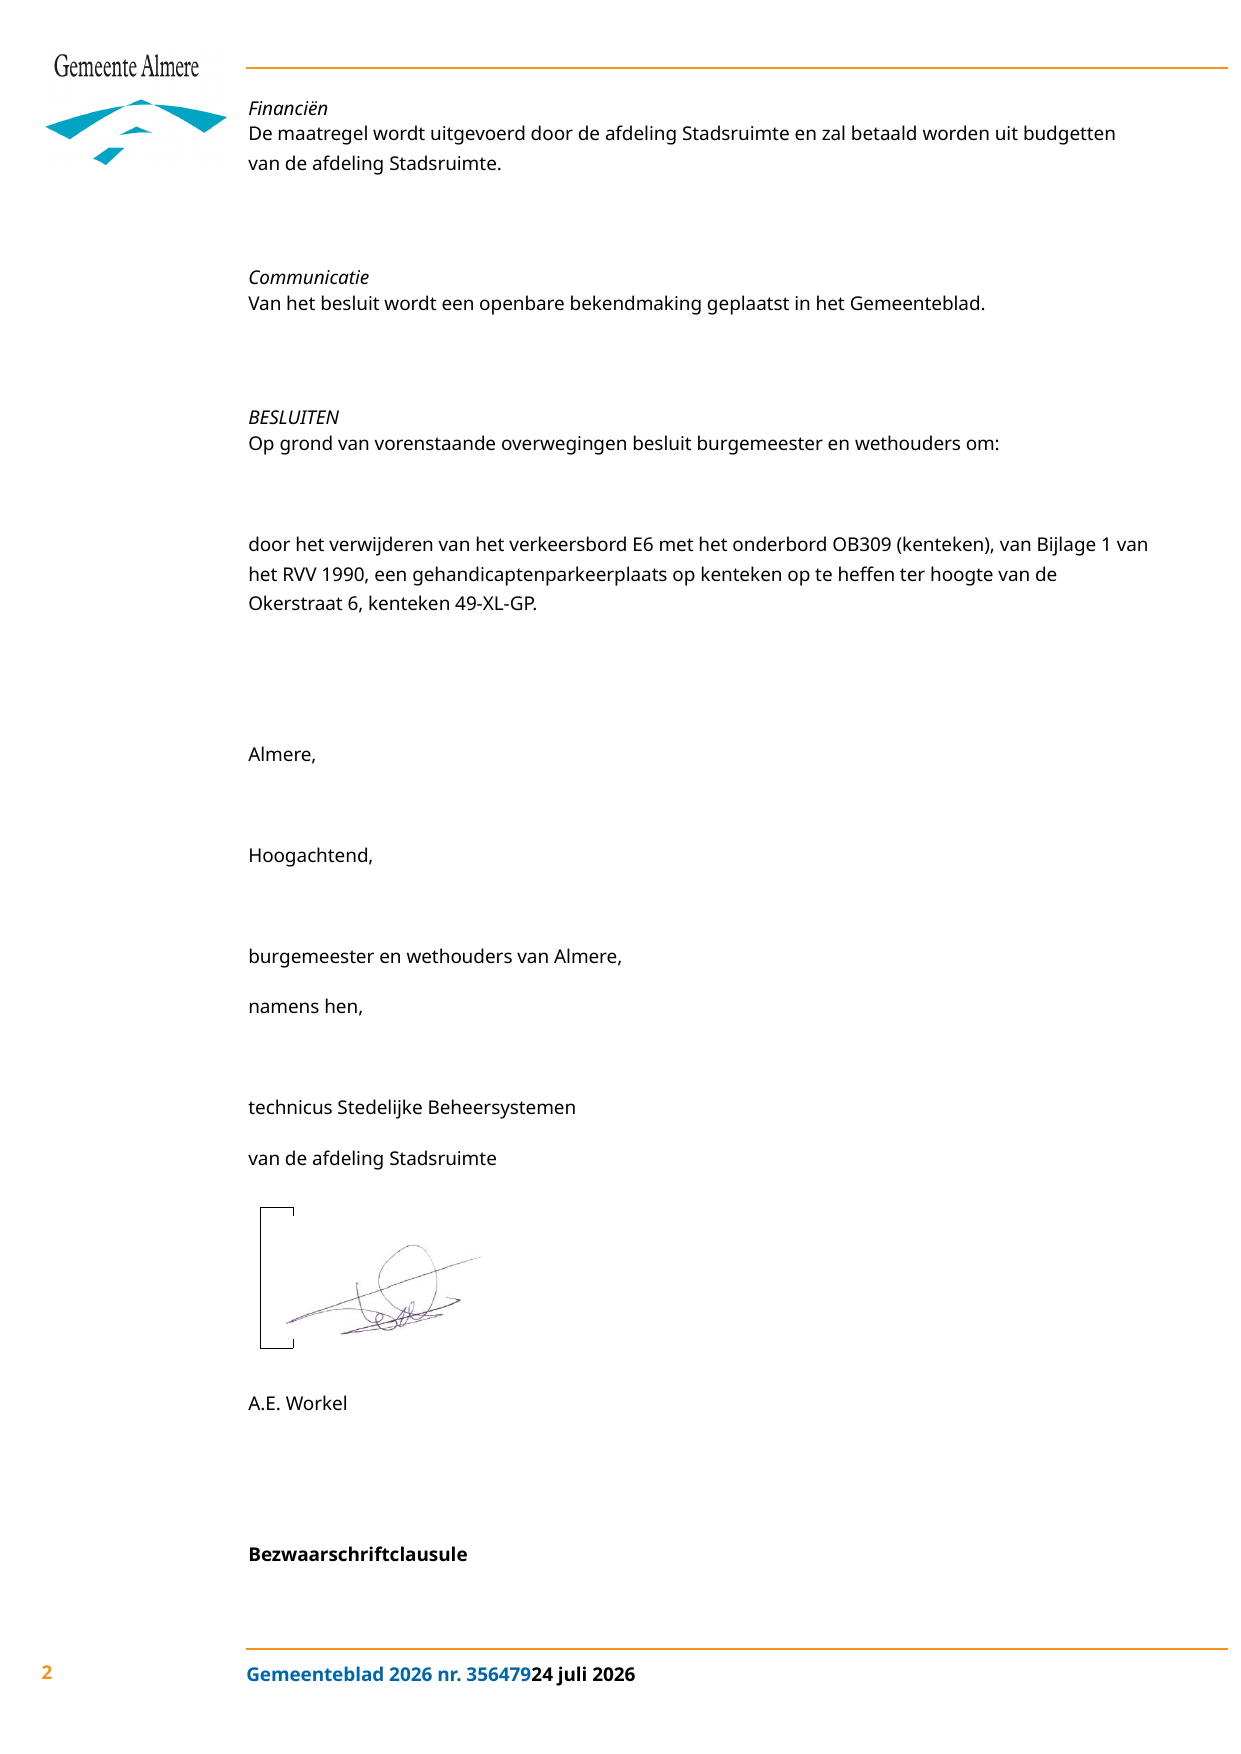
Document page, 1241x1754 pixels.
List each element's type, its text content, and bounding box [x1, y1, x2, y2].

text Op grond van vorenstaande overwegingen besluit burgemeester en wethouders om: [248, 430, 1152, 456]
text A.E. Workel [248, 1390, 1152, 1416]
text technicus Stedelijke Beheersystemen [248, 1094, 1152, 1120]
text burgemeester en wethouders van Almere, [248, 943, 1152, 969]
text BESLUITEN [248, 404, 1152, 430]
text Hoogachtend, [248, 842, 1152, 868]
text Financiën [248, 95, 1152, 121]
text Van het besluit wordt een openbare bekendmaking geplaatst in het Gemeenteblad. [248, 290, 1152, 316]
text door het verwijderen van het verkeersbord E6 met het onderbord OB309 (kenteken), van Bijlage 1 van het RVV 1990, een gehandicaptenparkeerplaats op kenteken op te heffen ter hoogte van de Okerstraat 6, kenteken 49-XL-GP. [248, 531, 1152, 616]
text De maatregel wordt uitgevoerd door de afdeling Stadsruimte en zal betaald worden uit budgetten van de afdeling Stadsruimte. [248, 121, 1152, 176]
picture [268, 1216, 491, 1339]
text van de afdeling Stadsruimte [248, 1145, 1152, 1171]
text Almere, [248, 742, 1152, 767]
text Communicatie [248, 264, 1152, 290]
text Bezwaarschriftclausule [248, 1541, 1152, 1567]
picture [41, 47, 231, 172]
text namens hen, [248, 994, 1152, 1019]
